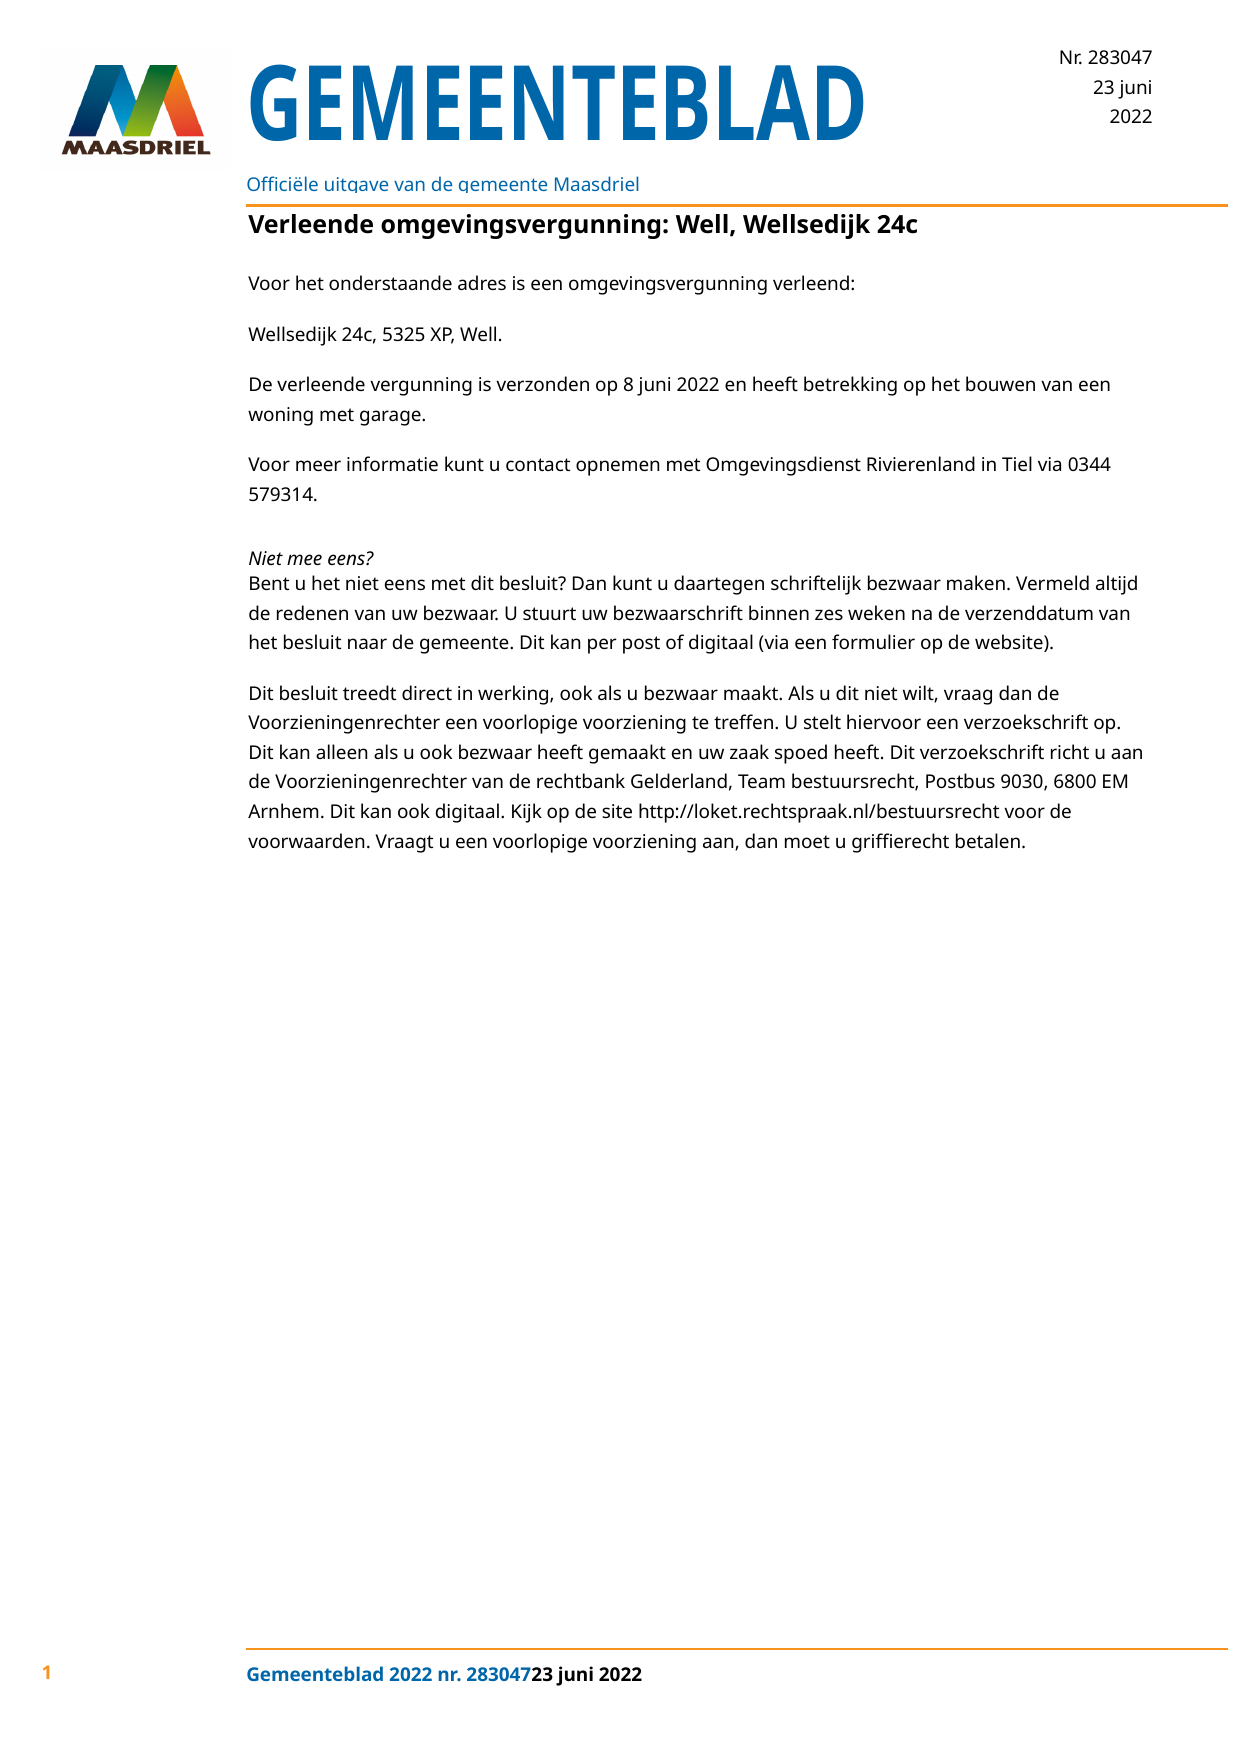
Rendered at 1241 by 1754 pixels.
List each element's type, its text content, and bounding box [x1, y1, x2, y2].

text De verleende vergunning is verzonden op 8 juni 2022 en heeft betrekking op het bouwen van een woning met garage. [248, 371, 1152, 426]
picture [41, 47, 231, 172]
text Niet mee eens? [248, 545, 1152, 570]
text Wellsedijk 24c, 5325 XP, Well. [248, 321, 1152, 346]
text Voor meer informatie kunt u contact opnemen met Omgevingsdienst Rivierenland in Tiel via 0344 579314. [248, 451, 1152, 506]
text Verleende omgevingsvergunning: Well, Wellsedijk 24c [248, 207, 1152, 241]
text Voor het onderstaande adres is een omgevingsvergunning verleend: [248, 270, 1152, 296]
text Dit besluit treedt direct in werking, ook als u bezwaar maakt. Als u dit niet wilt, vraag dan de Voorzieningenrechter een voorlopige voorziening te treffen. U stelt hiervoor een verzoekschrift op. Dit kan alleen als u ook bezwaar heeft gemaakt en uw zaak spoed heeft. Dit verzoekschrift richt u aan de Voorzieningenrechter van de rechtbank Gelderland, Team bestuursrecht, Postbus 9030, 6800 EM Arnhem. Dit kan ook digitaal. Kijk op de site http://loket.rechtspraak.nl/bestuursrecht voor de voorwaarden. Vraagt u een voorlopige voorziening aan, dan moet u griffierecht betalen. [248, 680, 1152, 854]
text Bent u het niet eens met dit besluit? Dan kunt u daartegen schriftelijk bezwaar maken. Vermeld altijd de redenen van uw bezwaar. U stuurt uw bezwaarschrift binnen zes weken na de verzenddatum van het besluit naar de gemeente. Dit kan per post of digitaal (via een formulier op de website). [248, 570, 1152, 655]
